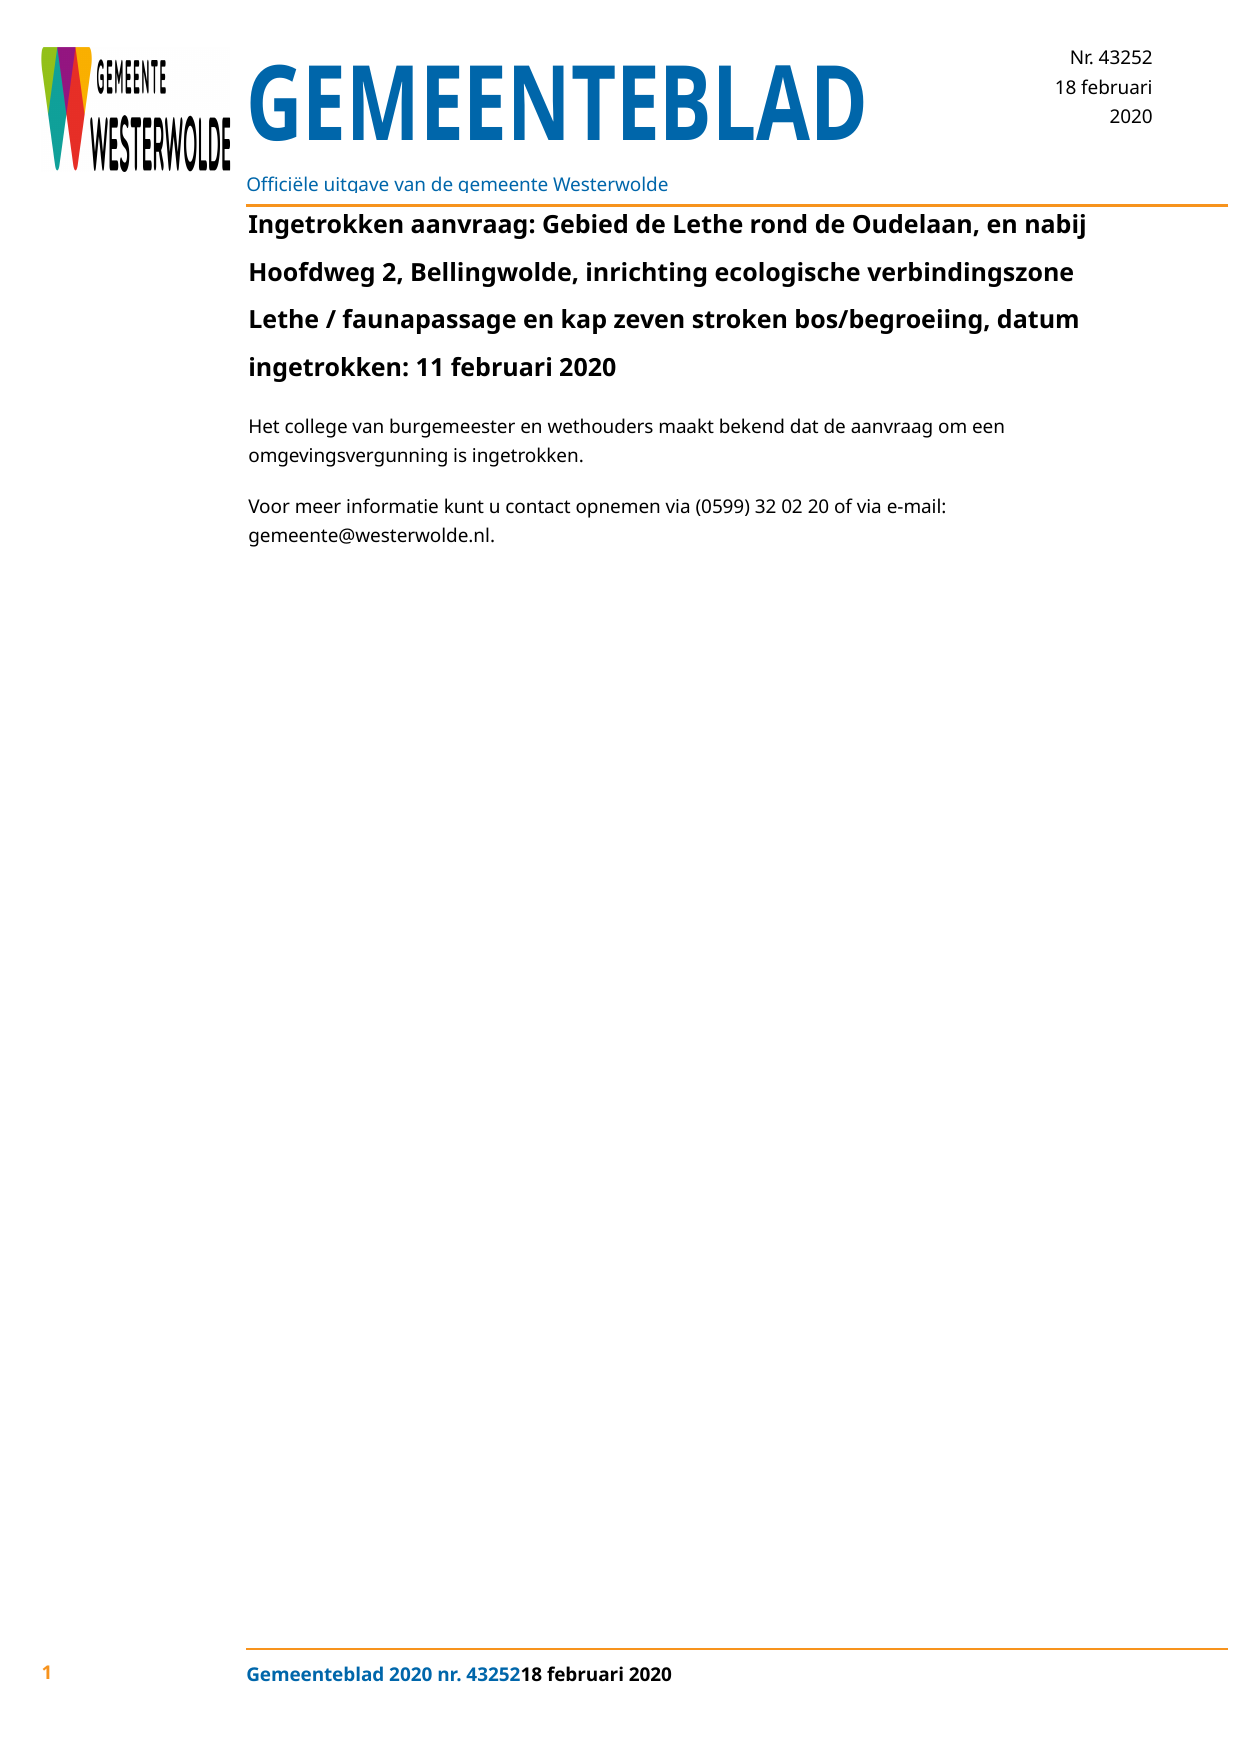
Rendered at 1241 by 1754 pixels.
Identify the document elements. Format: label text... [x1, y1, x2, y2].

text Voor meer informatie kunt u contact opnemen via (0599) 32 02 20 of via e-mail: gemeente@westerwolde.nl. [248, 493, 1152, 548]
text Het college van burgemeester en wethouders maakt bekend dat de aanvraag om een omgevingsvergunning is ingetrokken. [248, 413, 1152, 468]
text Ingetrokken aanvraag: Gebied de Lethe rond de Oudelaan, en nabij Hoofdweg 2, Bellingwolde, inrichting ecologische verbindingszone Lethe / faunapassage en kap zeven stroken bos/begroeiing, datum ingetrokken: 11 februari 2020 [248, 207, 1152, 384]
picture [41, 47, 231, 172]
